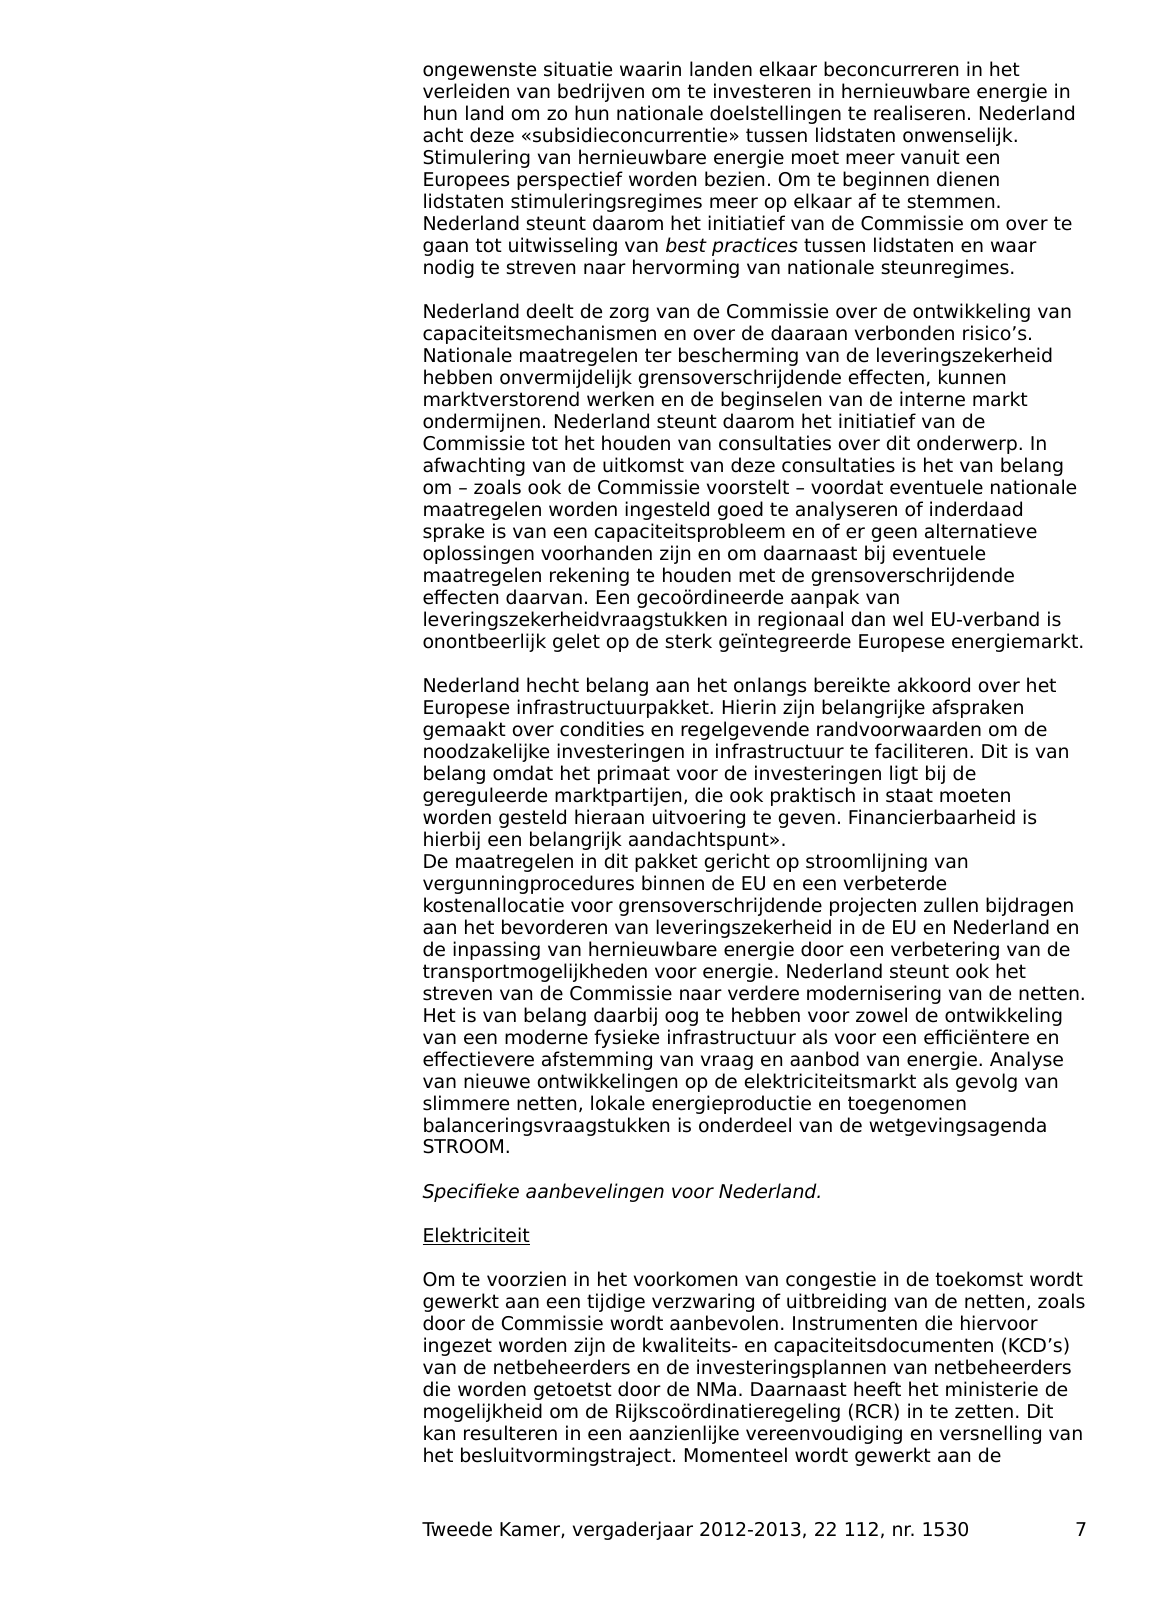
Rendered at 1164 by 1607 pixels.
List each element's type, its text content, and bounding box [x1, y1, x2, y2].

text Nederland deelt de zorg van de Commissie over de ontwikkeling van capaciteitsmechanismen en over de daaraan verbonden risico’s. Nationale maatregelen ter bescherming van de leveringszekerheid hebben onvermijdelijk grensoverschrijdende effecten, kunnen marktverstorend werken en de beginselen van de interne markt ondermijnen. Nederland steunt daarom het initiatief van de Commissie tot het houden van consultaties over dit onderwerp. In afwachting van de uitkomst van deze consultaties is het van belang om – zoals ook de Commissie voorstelt – voordat eventuele nationale maatregelen worden ingesteld goed te analyseren of inderdaad sprake is van een capaciteitsprobleem en of er geen alternatieve oplossingen voorhanden zijn en om daarnaast bij eventuele maatregelen rekening te houden met de grensoverschrijdende effecten daarvan. Een gecoördineerde aanpak van leveringszekerheidvraagstukken in regionaal dan wel EU-verband is onontbeerlijk gelet op de sterk geïntegreerde Europese energiemarkt. [422, 301, 1087, 653]
text De maatregelen in dit pakket gericht op stroomlijning van vergunningprocedures binnen de EU en een verbeterde kostenallocatie voor grensoverschrijdende projecten zullen bijdragen aan het bevorderen van leveringszekerheid in de EU en Nederland en de inpassing van hernieuwbare energie door een verbetering van de transportmogelijkheden voor energie. Nederland steunt ook het streven van de Commissie naar verdere modernisering van de netten. Het is van belang daarbij oog te hebben voor zowel de ontwikkeling van een moderne fysieke infrastructuur als voor een efficiëntere en effectievere afstemming van vraag en aanbod van energie. Analyse van nieuwe ontwikkelingen op de elektriciteitsmarkt als gevolg van slimmere netten, lokale energieproductie en toegenomen balanceringsvraagstukken is onderdeel van de wetgevingsagenda STROOM. [422, 851, 1087, 1158]
subtitle Specifieke aanbevelingen voor Nederland. [422, 1181, 1087, 1203]
subtitle Elektriciteit [422, 1225, 1087, 1247]
text ongewenste situatie waarin landen elkaar beconcurreren in het verleiden van bedrijven om te investeren in hernieuwbare energie in hun land om zo hun nationale doelstellingen te realiseren. Nederland acht deze «subsidieconcurrentie» tussen lidstaten onwenselijk. Stimulering van hernieuwbare energie moet meer vanuit een Europees perspectief worden bezien. Om te beginnen dienen lidstaten stimuleringsregimes meer op elkaar af te stemmen. Nederland steunt daarom het initiatief van de Commissie om over te gaan tot uitwisseling van best practices tussen lidstaten en waar nodig te streven naar hervorming van nationale steunregimes. [422, 59, 1087, 279]
text Nederland hecht belang aan het onlangs bereikte akkoord over het Europese infrastructuurpakket. Hierin zijn belangrijke afspraken gemaakt over condities en regelgevende randvoorwaarden om de noodzakelijke investeringen in infrastructuur te faciliteren. Dit is van belang omdat het primaat voor de investeringen ligt bij de gereguleerde marktpartijen, die ook praktisch in staat moeten worden gesteld hieraan uitvoering te geven. Financierbaarheid is hierbij een belangrijk aandachtspunt». [422, 675, 1087, 851]
text Om te voorzien in het voorkomen van congestie in de toekomst wordt gewerkt aan een tijdige verzwaring of uitbreiding van de netten, zoals door de Commissie wordt aanbevolen. Instrumenten die hiervoor ingezet worden zijn de kwaliteits- en capaciteitsdocumenten (KCD’s) van de netbeheerders en de investeringsplannen van netbeheerders die worden getoetst door de NMa. Daarnaast heeft het ministerie de mogelijkheid om de Rijkscoördinatieregeling (RCR) in te zetten. Dit kan resulteren in een aanzienlijke vereenvoudiging en versnelling van het besluitvormingstraject. Momenteel wordt gewerkt aan de [422, 1269, 1087, 1467]
